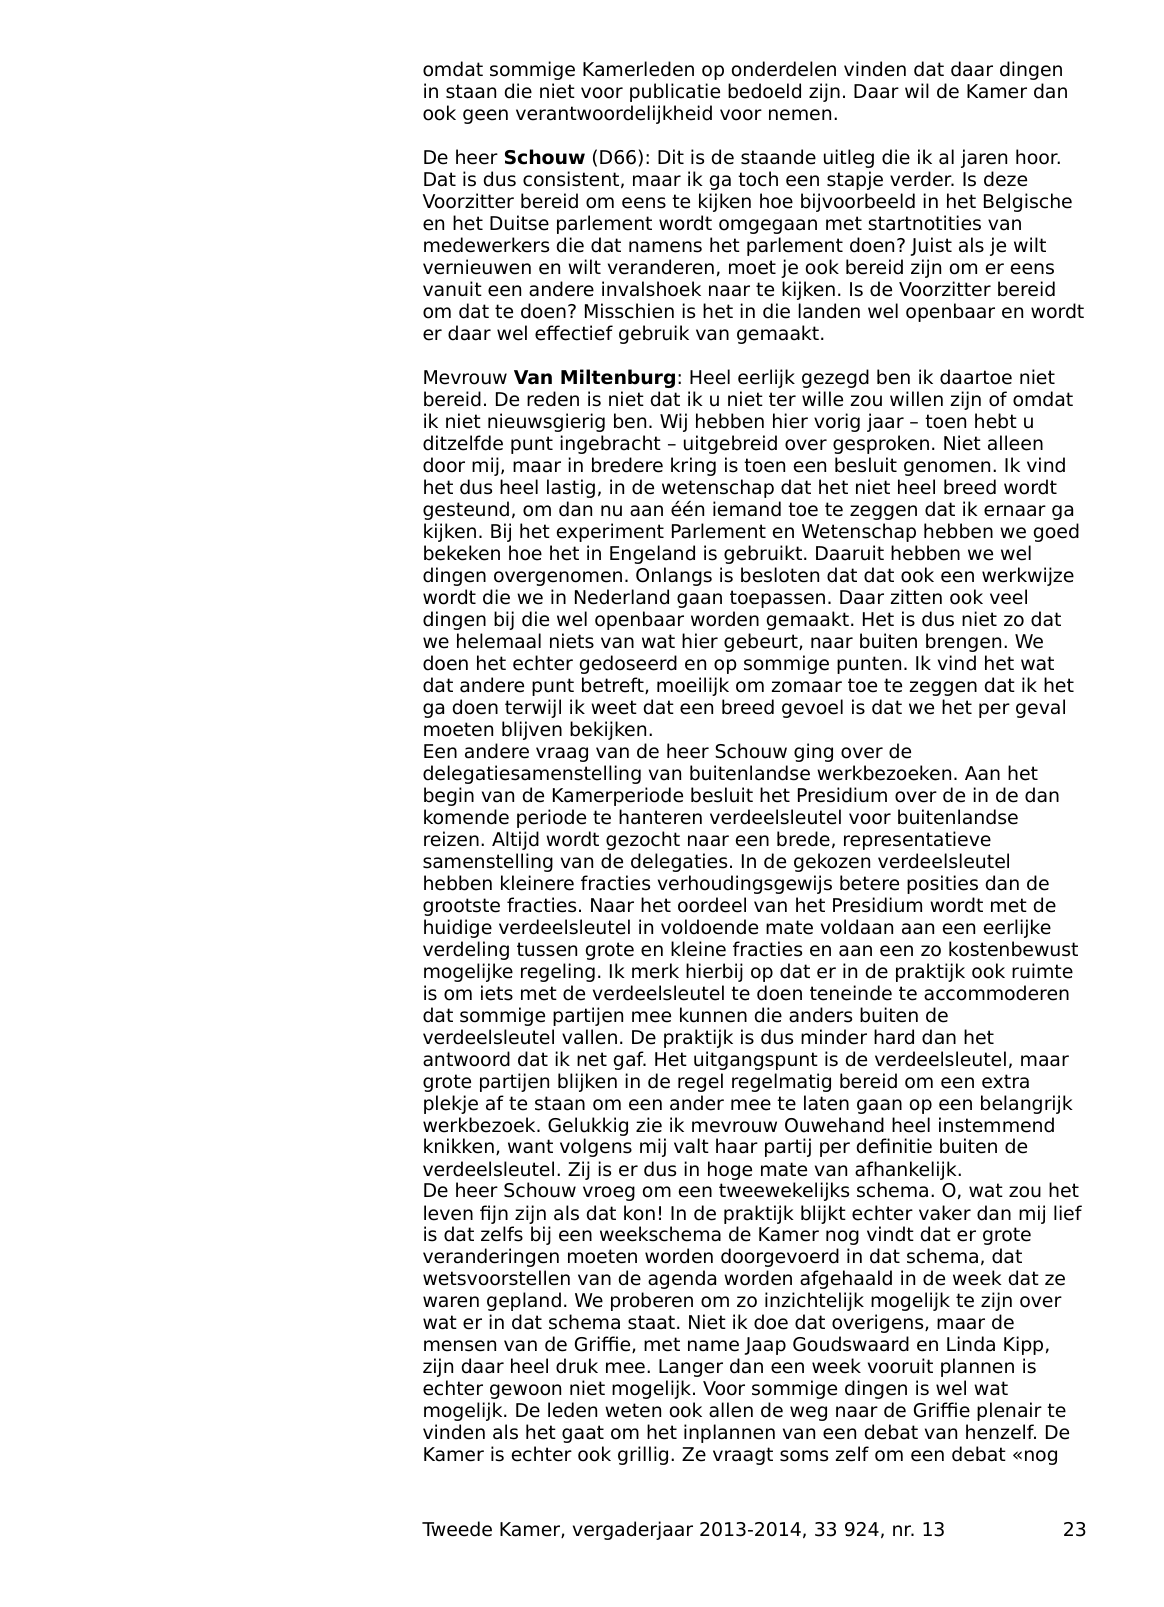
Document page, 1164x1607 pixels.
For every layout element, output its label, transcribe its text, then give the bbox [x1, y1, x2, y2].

text omdat sommige Kamerleden op onderdelen vinden dat daar dingen in staan die niet voor publicatie bedoeld zijn. Daar wil de Kamer dan ook geen verantwoordelijkheid voor nemen. [422, 59, 1087, 125]
text Mevrouw Van Miltenburg: Heel eerlijk gezegd ben ik daartoe niet bereid. De reden is niet dat ik u niet ter wille zou willen zijn of omdat ik niet nieuwsgierig ben. Wij hebben hier vorig jaar – toen hebt u ditzelfde punt ingebracht – uitgebreid over gesproken. Niet alleen door mij, maar in bredere kring is toen een besluit genomen. Ik vind het dus heel lastig, in de wetenschap dat het niet heel breed wordt gesteund, om dan nu aan één iemand toe te zeggen dat ik ernaar ga kijken. Bij het experiment Parlement en Wetenschap hebben we goed bekeken hoe het in Engeland is gebruikt. Daaruit hebben we wel dingen overgenomen. Onlangs is besloten dat dat ook een werkwijze wordt die we in Nederland gaan toepassen. Daar zitten ook veel dingen bij die wel openbaar worden gemaakt. Het is dus niet zo dat we helemaal niets van wat hier gebeurt, naar buiten brengen. We doen het echter gedoseerd en op sommige punten. Ik vind het wat dat andere punt betreft, moeilijk om zomaar toe te zeggen dat ik het ga doen terwijl ik weet dat een breed gevoel is dat we het per geval moeten blijven bekijken. [422, 367, 1087, 741]
text De heer Schouw vroeg om een tweewekelijks schema. O, wat zou het leven fijn zijn als dat kon! In de praktijk blijkt echter vaker dan mij lief is dat zelfs bij een weekschema de Kamer nog vindt dat er grote veranderingen moeten worden doorgevoerd in dat schema, dat wetsvoorstellen van de agenda worden afgehaald in de week dat ze waren gepland. We proberen om zo inzichtelijk mogelijk te zijn over wat er in dat schema staat. Niet ik doe dat overigens, maar de mensen van de Griffie, met name Jaap Goudswaard en Linda Kipp, zijn daar heel druk mee. Langer dan een week vooruit plannen is echter gewoon niet mogelijk. Voor sommige dingen is wel wat mogelijk. De leden weten ook allen de weg naar de Griffie plenair te vinden als het gaat om het inplannen van een debat van henzelf. De Kamer is echter ook grillig. Ze vraagt soms zelf om een debat «nog [422, 1180, 1087, 1466]
text De heer Schouw (D66): Dit is de staande uitleg die ik al jaren hoor. Dat is dus consistent, maar ik ga toch een stapje verder. Is deze Voorzitter bereid om eens te kijken hoe bijvoorbeeld in het Belgische en het Duitse parlement wordt omgegaan met startnotities van medewerkers die dat namens het parlement doen? Juist als je wilt vernieuwen en wilt veranderen, moet je ook bereid zijn om er eens vanuit een andere invalshoek naar te kijken. Is de Voorzitter bereid om dat te doen? Misschien is het in die landen wel openbaar en wordt er daar wel effectief gebruik van gemaakt. [422, 147, 1087, 345]
text Een andere vraag van de heer Schouw ging over de delegatiesamenstelling van buitenlandse werkbezoeken. Aan het begin van de Kamerperiode besluit het Presidium over de in de dan komende periode te hanteren verdeelsleutel voor buitenlandse reizen. Altijd wordt gezocht naar een brede, representatieve samenstelling van de delegaties. In de gekozen verdeelsleutel hebben kleinere fracties verhoudingsgewijs betere posities dan de grootste fracties. Naar het oordeel van het Presidium wordt met de huidige verdeelsleutel in voldoende mate voldaan aan een eerlijke verdeling tussen grote en kleine fracties en aan een zo kostenbewust mogelijke regeling. Ik merk hierbij op dat er in de praktijk ook ruimte is om iets met de verdeelsleutel te doen teneinde te accommoderen dat sommige partijen mee kunnen die anders buiten de verdeelsleutel vallen. De praktijk is dus minder hard dan het antwoord dat ik net gaf. Het uitgangspunt is de verdeelsleutel, maar grote partijen blijken in de regel regelmatig bereid om een extra plekje af te staan om een ander mee te laten gaan op een belangrijk werkbezoek. Gelukkig zie ik mevrouw Ouwehand heel instemmend knikken, want volgens mij valt haar partij per definitie buiten de verdeelsleutel. Zij is er dus in hoge mate van afhankelijk. [422, 741, 1087, 1180]
